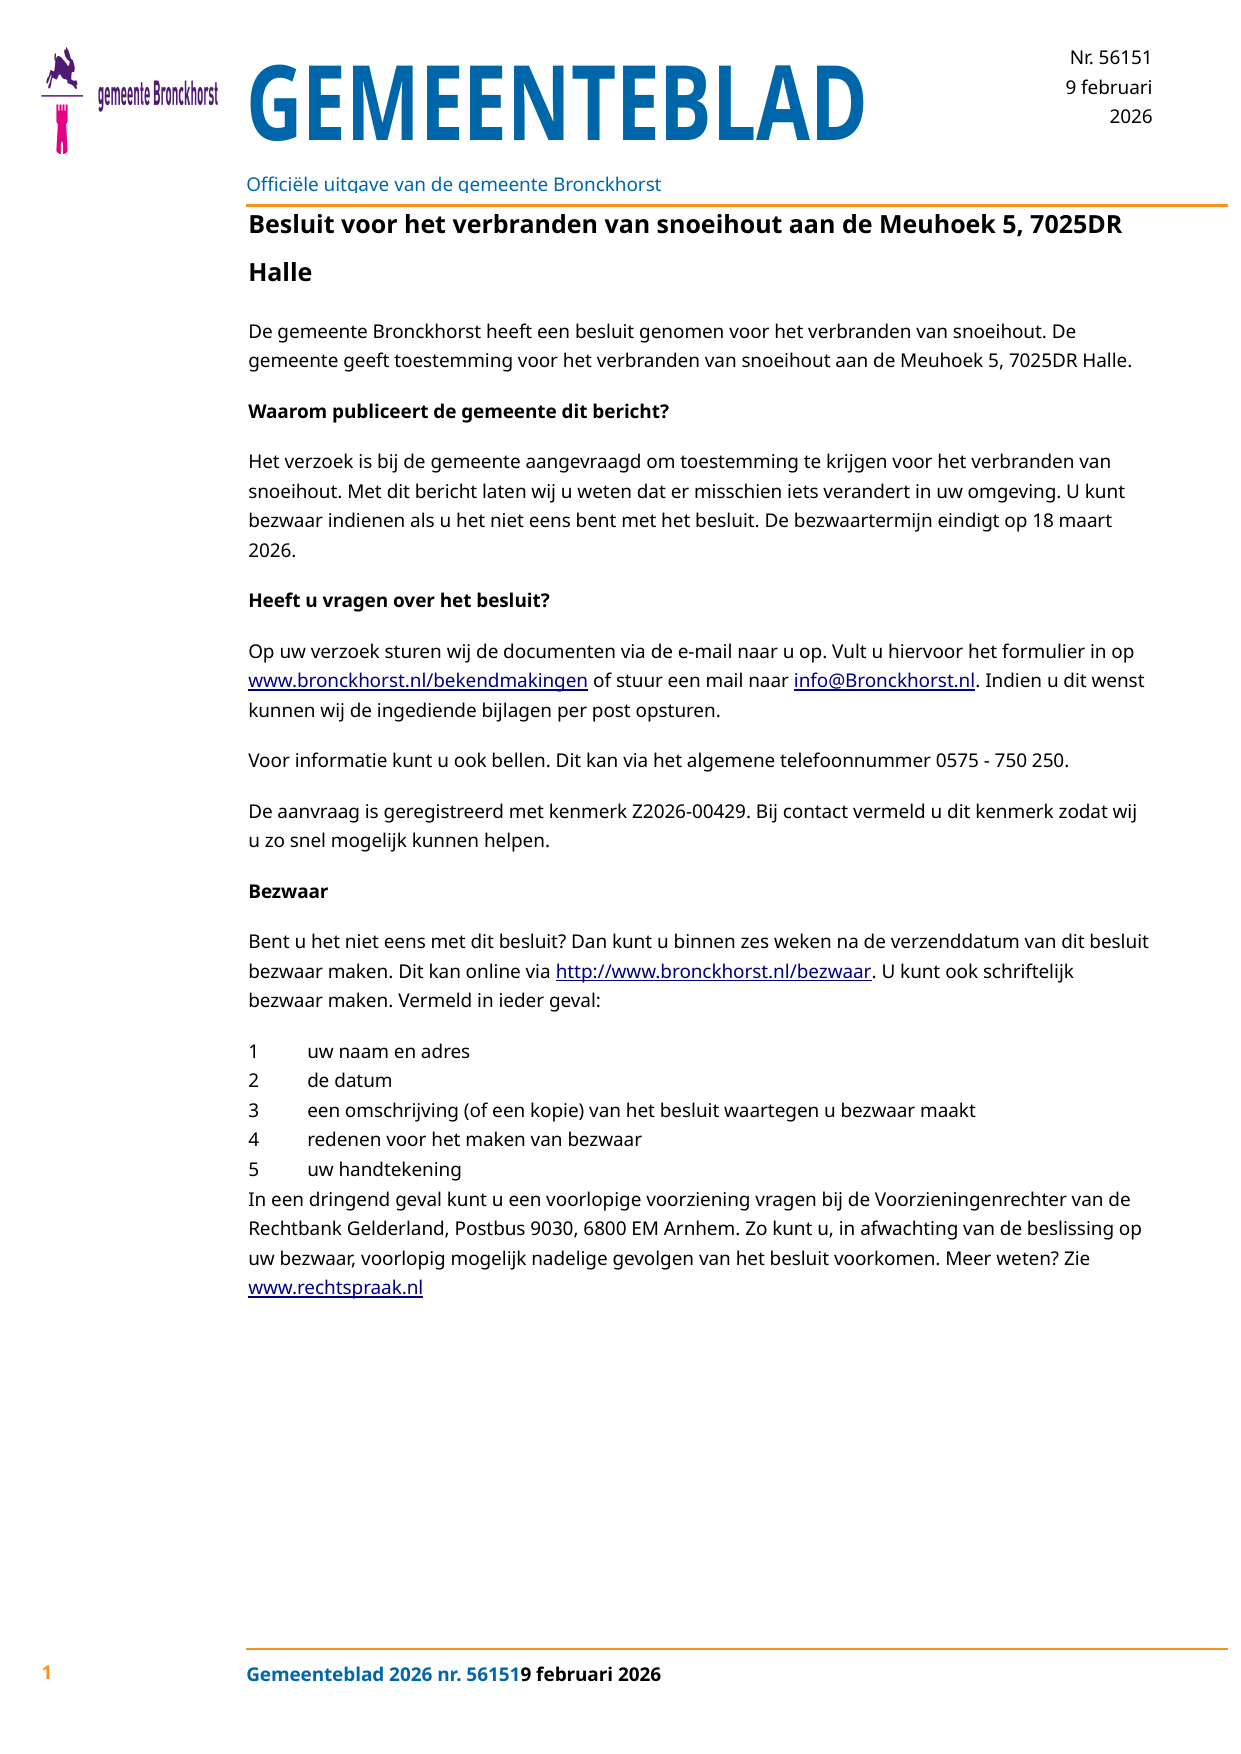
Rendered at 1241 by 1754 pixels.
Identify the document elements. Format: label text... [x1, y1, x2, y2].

text Waarom publiceert de gemeente dit bericht? [248, 398, 1152, 424]
list redenen voor het maken van bezwaar [248, 1127, 1152, 1152]
list een omschrijving (of een kopie) van het besluit waartegen u bezwaar maakt [248, 1097, 1152, 1123]
text Bezwaar [248, 878, 1152, 904]
text Heeft u vragen over het besluit? [248, 587, 1152, 613]
list de datum [248, 1067, 1152, 1093]
text De aanvraag is geregistreerd met kenmerk Z2026-00429. Bij contact vermeld u dit kenmerk zodat wij u zo snel mogelijk kunnen helpen. [248, 798, 1152, 853]
text Voor informatie kunt u ook bellen. Dit kan via het algemene telefoonnummer 0575 - 750 250. [248, 747, 1152, 773]
text Bent u het niet eens met dit besluit? Dan kunt u binnen zes weken na de verzenddatum van dit besluit bezwaar maken. Dit kan online via http://www.bronckhorst.nl/bezwaar. U kunt ook schriftelijk bezwaar maken. Vermeld in ieder geval: [248, 928, 1152, 1013]
text Besluit voor het verbranden van snoeihout aan de Meuhoek 5, 7025DR Halle [248, 207, 1152, 288]
list uw handtekening [248, 1156, 1152, 1182]
text Het verzoek is bij de gemeente aangevraagd om toestemming te krijgen voor het verbranden van snoeihout. Met dit bericht laten wij u weten dat er misschien iets verandert in uw omgeving. U kunt bezwaar indienen als u het niet eens bent met het besluit. De bezwaartermijn eindigt op 18 maart 2026. [248, 448, 1152, 563]
text In een dringend geval kunt u een voorlopige voorziening vragen bij de Voorzieningenrechter van de Rechtbank Gelderland, Postbus 9030, 6800 EM Arnhem. Zo kunt u, in afwachting van de beslissing op uw bezwaar, voorlopig mogelijk nadelige gevolgen van het besluit voorkomen. Meer weten? Zie www.rechtspraak.nl [248, 1186, 1152, 1300]
text De gemeente Bronckhorst heeft een besluit genomen voor het verbranden van snoeihout. De gemeente geeft toestemming voor het verbranden van snoeihout aan de Meuhoek 5, 7025DR Halle. [248, 318, 1152, 373]
picture [41, 47, 231, 172]
list uw naam en adres [248, 1038, 1152, 1064]
text Op uw verzoek sturen wij de documenten via de e-mail naar u op. Vult u hiervoor het formulier in op www.bronckhorst.nl/bekendmakingen of stuur een mail naar info@Bronckhorst.nl. Indien u dit wenst kunnen wij de ingediende bijlagen per post opsturen. [248, 638, 1152, 723]
